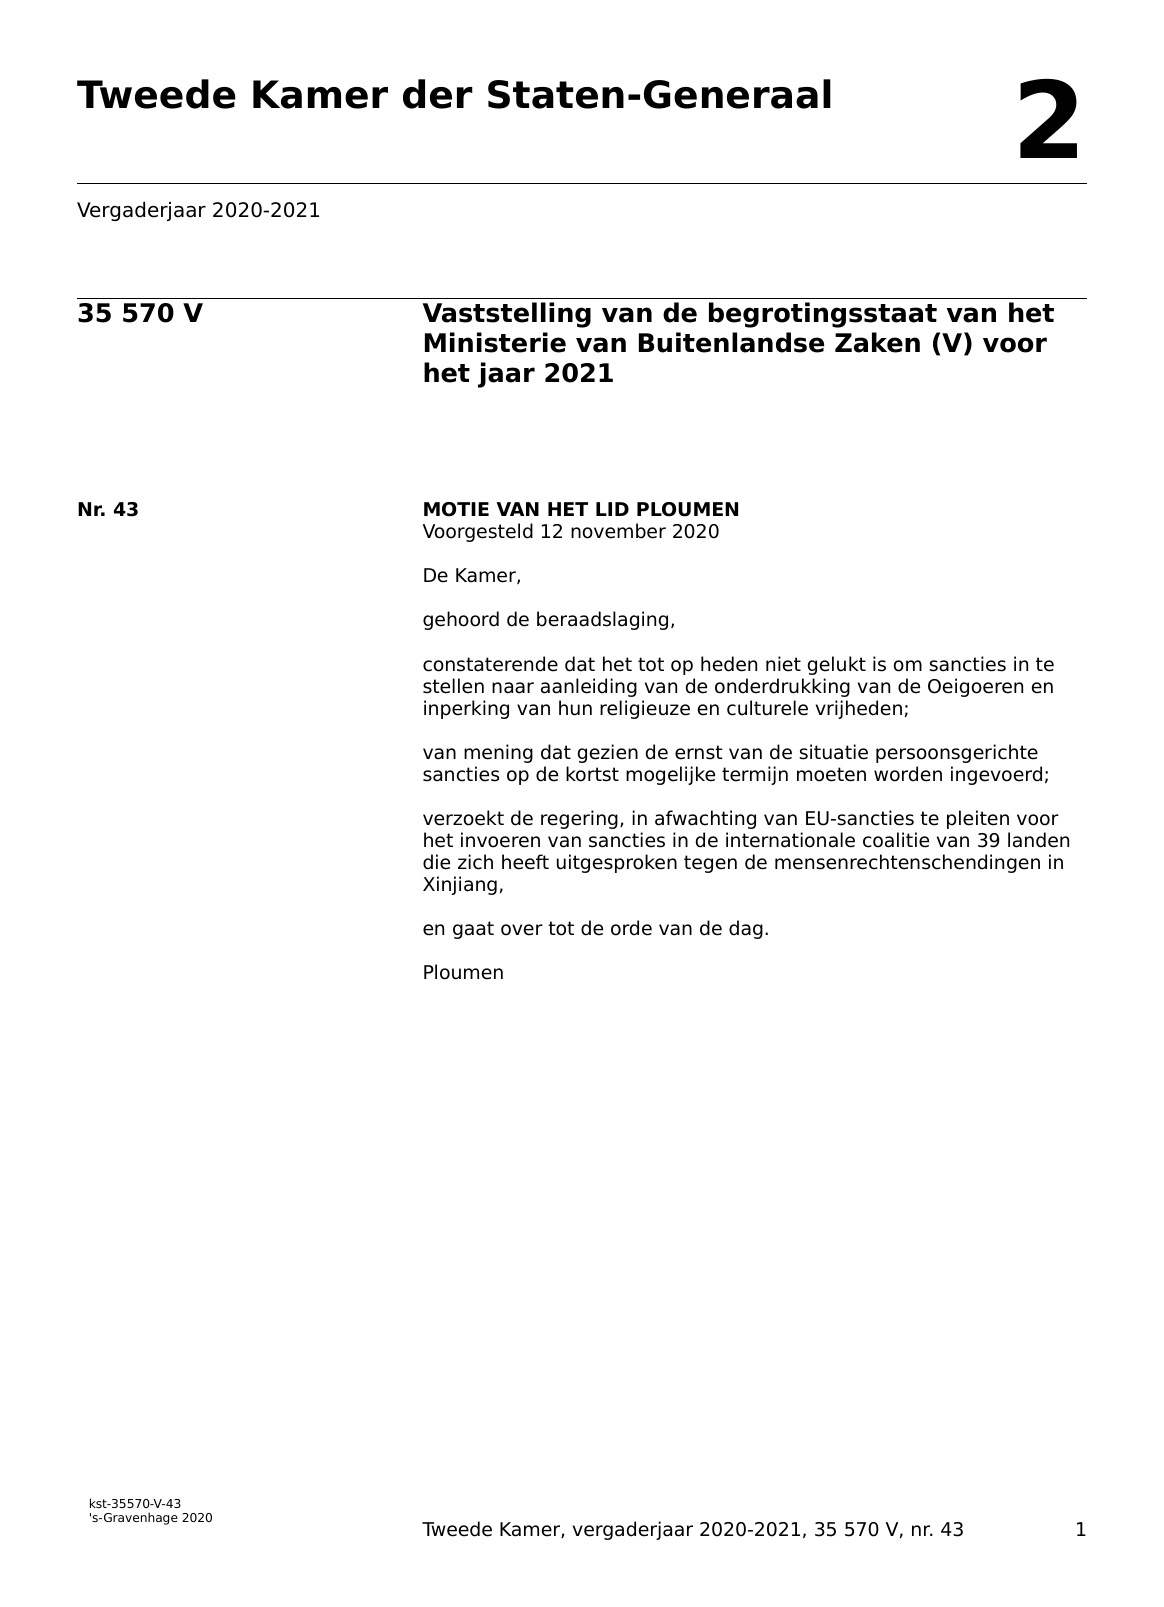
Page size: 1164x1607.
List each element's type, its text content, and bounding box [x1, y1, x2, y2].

text 's-Gravenhage 2020 [88, 1511, 323, 1525]
text verzoekt de regering, in afwachting van EU-sancties te pleiten voor het invoeren van sancties in de internationale coalitie van 39 landen die zich heeft uitgesproken tegen de mensenrechtenschendingen in Xinjiang, [422, 808, 1087, 896]
table_header 2 [886, 59, 1087, 183]
text Ploumen [422, 962, 1087, 984]
text kst-35570-V-43 [88, 1497, 323, 1511]
subtitle Nr. 43 MOTIE VAN HET LID PLOUMEN [77, 499, 1087, 521]
subtitle 35 570 V Vaststelling van de begrotingsstaat van het Ministerie van Buitenlandse Zaken (V) voor het jaar 2021 [77, 299, 1087, 388]
table_header Tweede Kamer der Staten-Generaal [77, 59, 886, 183]
text De Kamer, [422, 565, 1087, 587]
text gehoord de beraadslaging, [422, 609, 1087, 631]
text Voorgesteld 12 november 2020 [422, 521, 1087, 543]
text constaterende dat het tot op heden niet gelukt is om sancties in te stellen naar aanleiding van de onderdrukking van de Oeigoeren en inperking van hun religieuze en culturele vrijheden; [422, 653, 1087, 719]
table_cell Vergaderjaar 2020-2021 [77, 184, 1087, 298]
text en gaat over tot de orde van de dag. [422, 918, 1087, 940]
text van mening dat gezien de ernst van de situatie persoonsgerichte sancties op de kortst mogelijke termijn moeten worden ingevoerd; [422, 742, 1087, 786]
